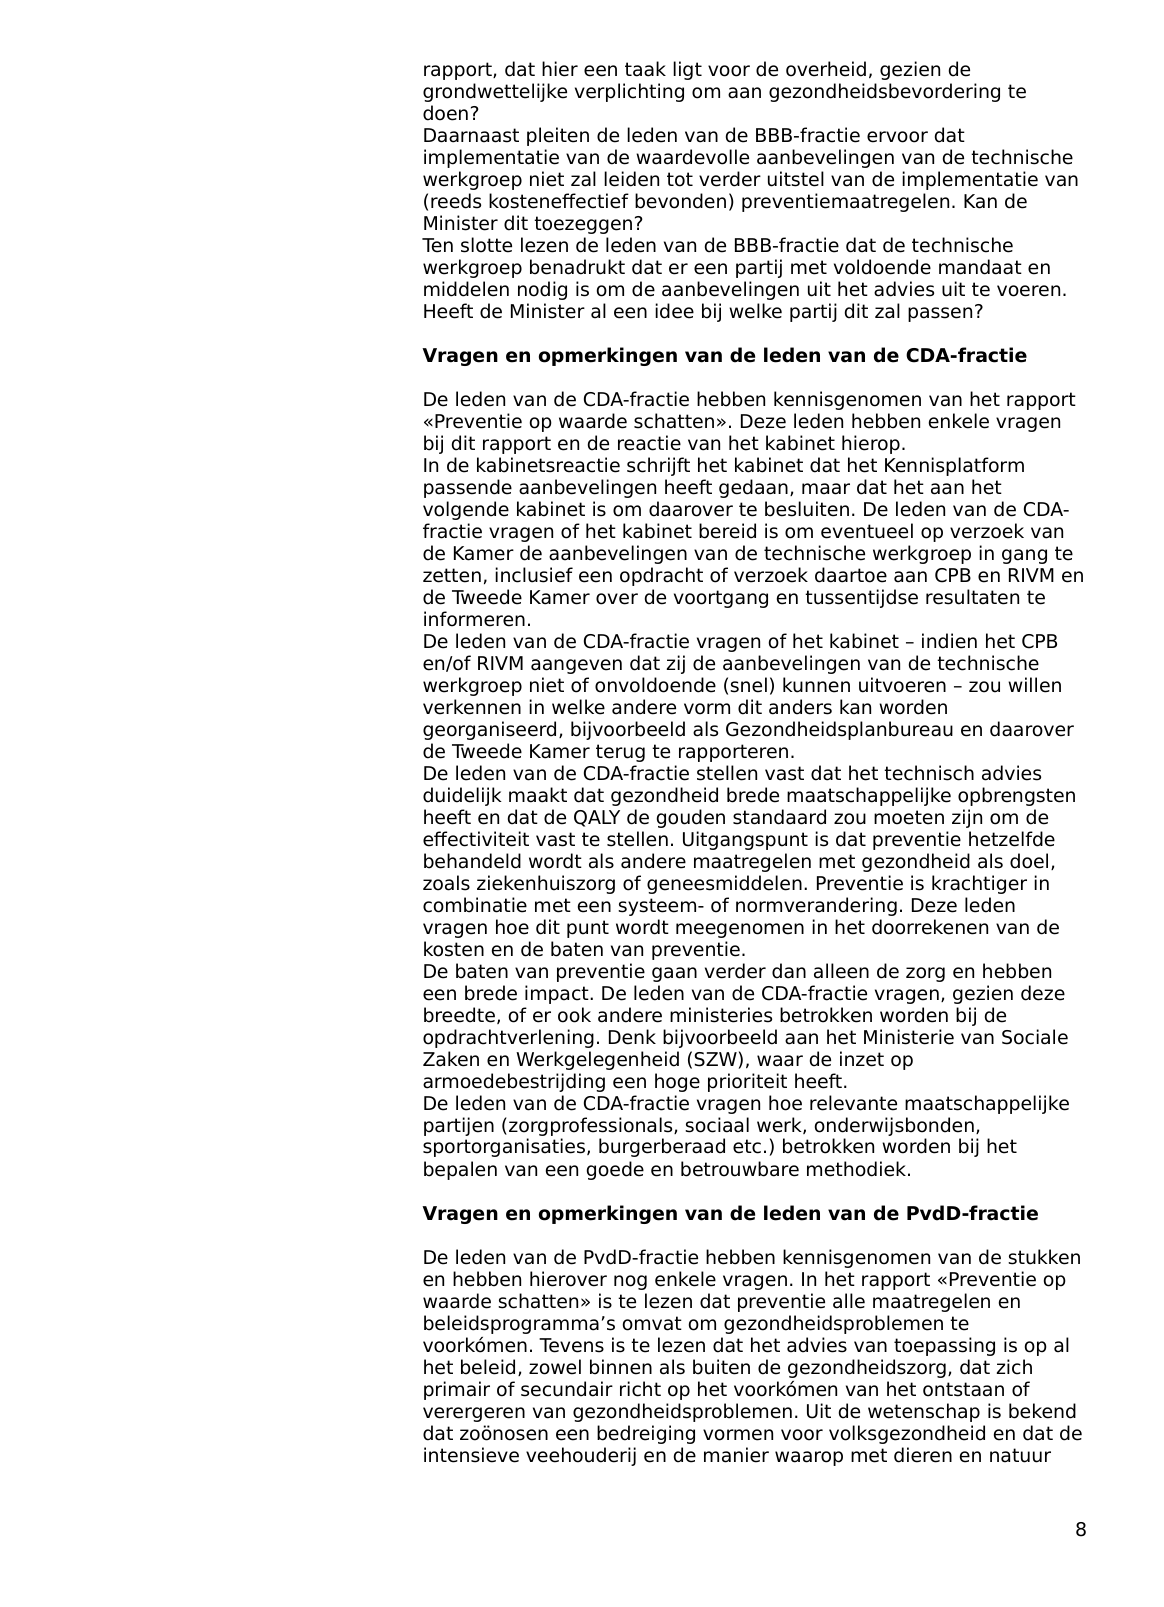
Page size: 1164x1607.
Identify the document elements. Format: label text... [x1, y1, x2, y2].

subtitle Vragen en opmerkingen van de leden van de PvdD-fractie [422, 1203, 1087, 1224]
text De leden van de CDA-fractie stellen vast dat het technisch advies duidelijk maakt dat gezondheid brede maatschappelijke opbrengsten heeft en dat de QALY de gouden standaard zou moeten zijn om de effectiviteit vast te stellen. Uitgangspunt is dat preventie hetzelfde behandeld wordt als andere maatregelen met gezondheid als doel, zoals ziekenhuiszorg of geneesmiddelen. Preventie is krachtiger in combinatie met een systeem- of normverandering. Deze leden vragen hoe dit punt wordt meegenomen in het doorrekenen van de kosten en de baten van preventie. [422, 763, 1087, 961]
subtitle Vragen en opmerkingen van de leden van de CDA-fractie [422, 345, 1087, 367]
text De leden van de CDA-fractie vragen hoe relevante maatschappelijke partijen (zorgprofessionals, sociaal werk, onderwijsbonden, sportorganisaties, burgerberaad etc.) betrokken worden bij het bepalen van een goede en betrouwbare methodiek. [422, 1092, 1087, 1180]
text De leden van de CDA-fractie vragen of het kabinet – indien het CPB en/of RIVM aangeven dat zij de aanbevelingen van de technische werkgroep niet of onvoldoende (snel) kunnen uitvoeren – zou willen verkennen in welke andere vorm dit anders kan worden georganiseerd, bijvoorbeeld als Gezondheidsplanbureau en daarover de Tweede Kamer terug te rapporteren. [422, 631, 1087, 763]
text In de kabinetsreactie schrijft het kabinet dat het Kennisplatform passende aanbevelingen heeft gedaan, maar dat het aan het volgende kabinet is om daarover te besluiten. De leden van de CDA-fractie vragen of het kabinet bereid is om eventueel op verzoek van de Kamer de aanbevelingen van de technische werkgroep in gang te zetten, inclusief een opdracht of verzoek daartoe aan CPB en RIVM en de Tweede Kamer over de voortgang en tussentijdse resultaten te informeren. [422, 455, 1087, 631]
text De leden van de CDA-fractie hebben kennisgenomen van het rapport «Preventie op waarde schatten». Deze leden hebben enkele vragen bij dit rapport en de reactie van het kabinet hierop. [422, 389, 1087, 455]
text Daarnaast pleiten de leden van de BBB-fractie ervoor dat implementatie van de waardevolle aanbevelingen van de technische werkgroep niet zal leiden tot verder uitstel van de implementatie van (reeds kosteneffectief bevonden) preventiemaatregelen. Kan de Minister dit toezeggen? [422, 125, 1087, 235]
text De baten van preventie gaan verder dan alleen de zorg en hebben een brede impact. De leden van de CDA-fractie vragen, gezien deze breedte, of er ook andere ministeries betrokken worden bij de opdrachtverlening. Denk bijvoorbeeld aan het Ministerie van Sociale Zaken en Werkgelegenheid (SZW), waar de inzet op armoedebestrijding een hoge prioriteit heeft. [422, 961, 1087, 1092]
text De leden van de PvdD-fractie hebben kennisgenomen van de stukken en hebben hierover nog enkele vragen. In het rapport «Preventie op waarde schatten» is te lezen dat preventie alle maatregelen en beleidsprogramma’s omvat om gezondheidsproblemen te voorkómen. Tevens is te lezen dat het advies van toepassing is op al het beleid, zowel binnen als buiten de gezondheidszorg, dat zich primair of secundair richt op het voorkómen van het ontstaan of verergeren van gezondheidsproblemen. Uit de wetenschap is bekend dat zoönosen een bedreiging vormen voor volksgezondheid en dat de intensieve veehouderij en de manier waarop met dieren en natuur [422, 1247, 1087, 1467]
text Ten slotte lezen de leden van de BBB-fractie dat de technische werkgroep benadrukt dat er een partij met voldoende mandaat en middelen nodig is om de aanbevelingen uit het advies uit te voeren. Heeft de Minister al een idee bij welke partij dit zal passen? [422, 235, 1087, 323]
text rapport, dat hier een taak ligt voor de overheid, gezien de grondwettelijke verplichting om aan gezondheidsbevordering te doen? [422, 59, 1087, 125]
